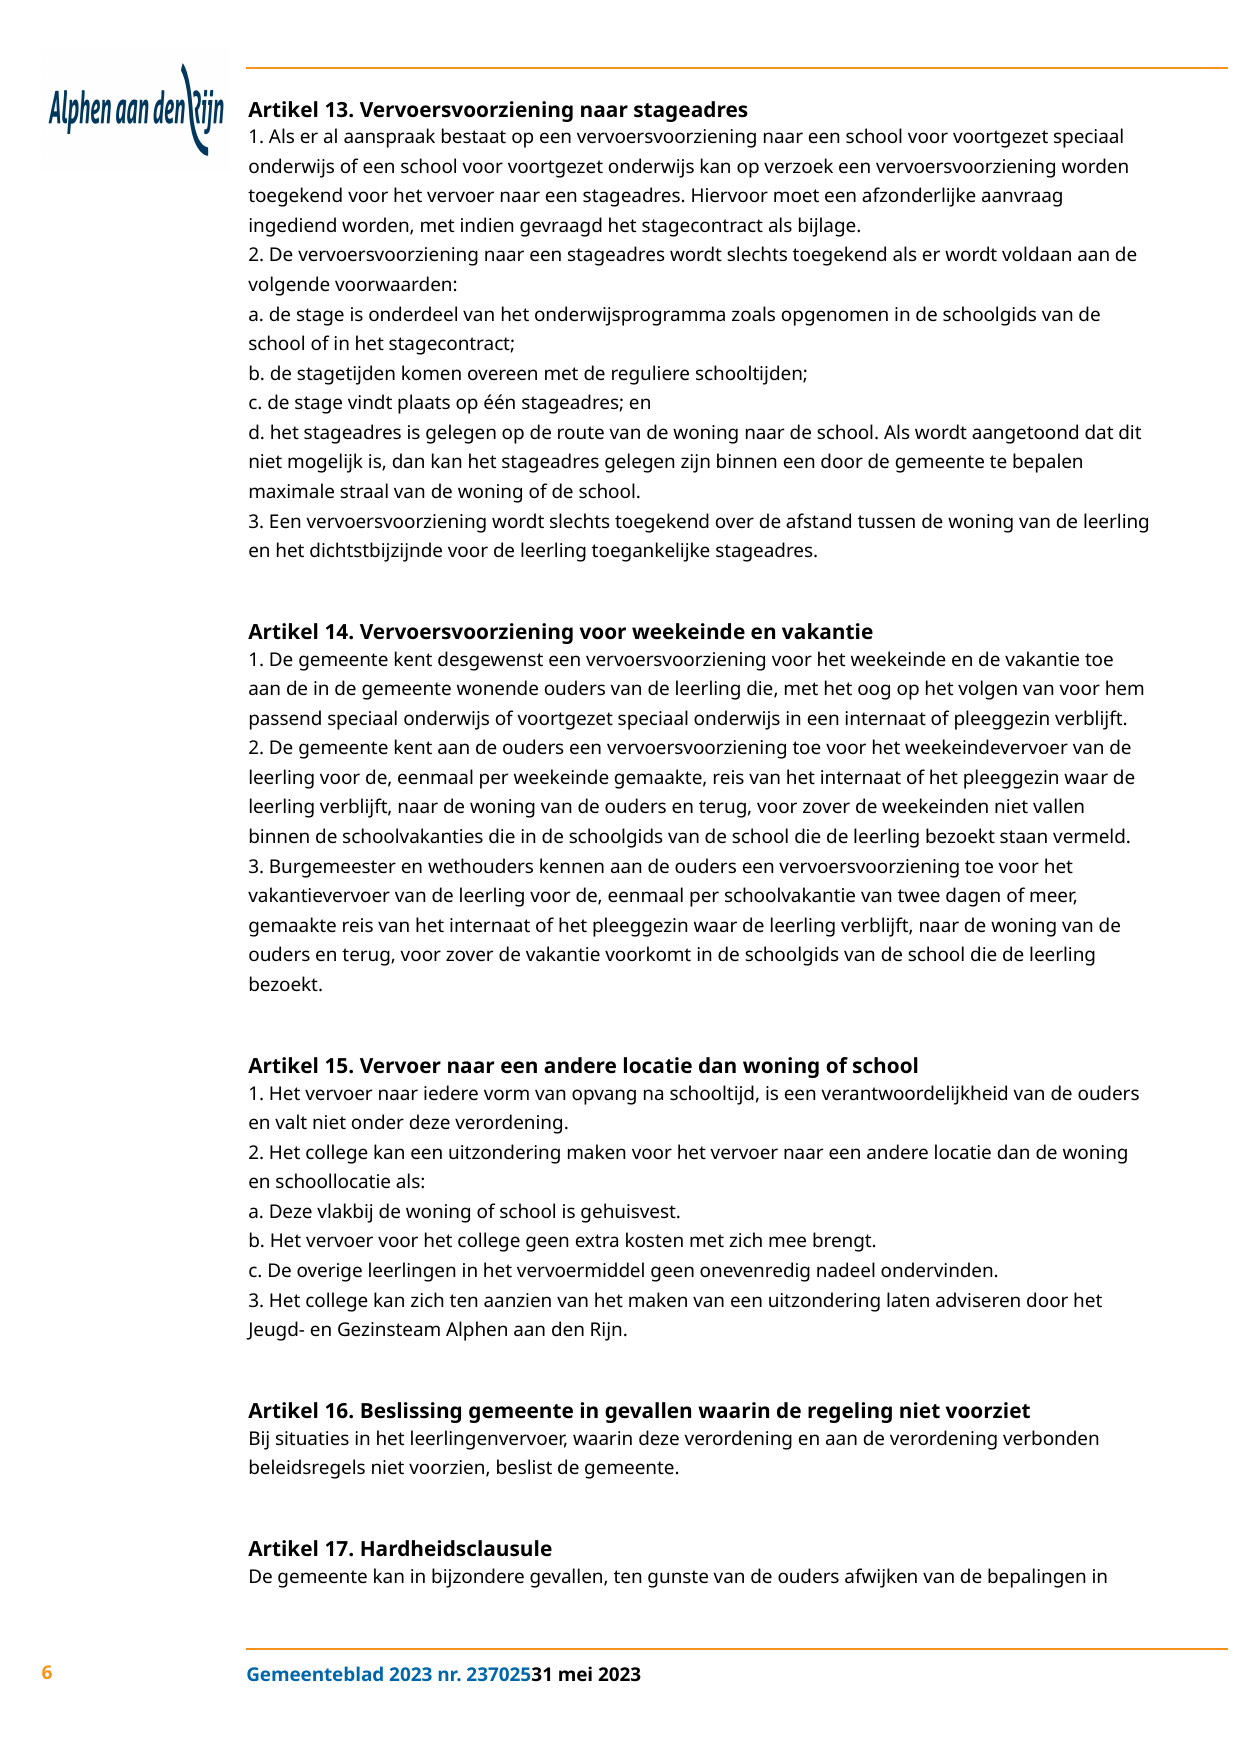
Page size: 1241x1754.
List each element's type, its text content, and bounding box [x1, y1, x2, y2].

text 2. De vervoersvoorziening naar een stageadres wordt slechts toegekend als er wordt voldaan aan de volgende voorwaarden: [248, 242, 1152, 297]
text Bij situaties in het leerlingenvervoer, waarin deze verordening en aan de verordening verbonden beleidsregels niet voorzien, beslist de gemeente. [248, 1425, 1152, 1480]
text 3. Het college kan zich ten aanzien van het maken van een uitzondering laten adviseren door het Jeugd- en Gezinsteam Alphen aan den Rijn. [248, 1287, 1152, 1342]
text Artikel 14. Vervoersvoorziening voor weekeinde en vakantie [248, 617, 1152, 646]
text 1. Het vervoer naar iedere vorm van opvang na schooltijd, is een verantwoordelijkheid van de ouders en valt niet onder deze verordening. [248, 1080, 1152, 1135]
text d. het stageadres is gelegen op de route van de woning naar de school. Als wordt aangetoond dat dit niet mogelijk is, dan kan het stageadres gelegen zijn binnen een door de gemeente te bepalen maximale straal van de woning of de school. [248, 419, 1152, 504]
text 2. Het college kan een uitzondering maken voor het vervoer naar een andere locatie dan de woning en schoollocatie als: [248, 1139, 1152, 1194]
text b. Het vervoer voor het college geen extra kosten met zich mee brengt. [248, 1228, 1152, 1253]
text Artikel 15. Vervoer naar een andere locatie dan woning of school [248, 1051, 1152, 1080]
text Artikel 16. Beslissing gemeente in gevallen waarin de regeling niet voorziet [248, 1396, 1152, 1425]
text b. de stagetijden komen overeen met de reguliere schooltijden; [248, 360, 1152, 386]
text c. de stage vindt plaats op één stageadres; en [248, 389, 1152, 415]
text 3. Burgemeester en wethouders kennen aan de ouders een vervoersvoorziening toe voor het vakantievervoer van de leerling voor de, eenmaal per schoolvakantie van twee dagen of meer, gemaakte reis van het internaat of het pleeggezin waar de leerling verblijft, naar de woning van de ouders en terug, voor zover de vakantie voorkomt in de schoolgids van de school die de leerling bezoekt. [248, 853, 1152, 997]
text a. Deze vlakbij de woning of school is gehuisvest. [248, 1198, 1152, 1224]
text 1. De gemeente kent desgewenst een vervoersvoorziening voor het weekeinde en de vakantie toe aan de in de gemeente wonende ouders van de leerling die, met het oog op het volgen van voor hem passend speciaal onderwijs of voortgezet speciaal onderwijs in een internaat of pleeggezin verblijft. [248, 646, 1152, 731]
text Artikel 17. Hardheidsclausule [248, 1534, 1152, 1563]
text 2. De gemeente kent aan de ouders een vervoersvoorziening toe voor het weekeindevervoer van de leerling voor de, eenmaal per weekeinde gemaakte, reis van het internaat of het pleeggezin waar de leerling verblijft, naar de woning van de ouders en terug, voor zover de weekeinden niet vallen binnen de schoolvakanties die in de schoolgids van de school die de leerling bezoekt staan vermeld. [248, 734, 1152, 849]
text Artikel 13. Vervoersvoorziening naar stageadres [248, 95, 1152, 123]
text De gemeente kan in bijzondere gevallen, ten gunste van de ouders afwijken van de bepalingen in [248, 1563, 1152, 1588]
text a. de stage is onderdeel van het onderwijsprogramma zoals opgenomen in de schoolgids van de school of in het stagecontract; [248, 301, 1152, 356]
text 3. Een vervoersvoorziening wordt slechts toegekend over de afstand tussen de woning van de leerling en het dichtstbijzijnde voor de leerling toegankelijke stageadres. [248, 508, 1152, 563]
picture [41, 47, 231, 172]
text 1. Als er al aanspraak bestaat op een vervoersvoorziening naar een school voor voortgezet speciaal onderwijs of een school voor voortgezet onderwijs kan op verzoek een vervoersvoorziening worden toegekend voor het vervoer naar een stageadres. Hiervoor moet een afzonderlijke aanvraag ingediend worden, met indien gevraagd het stagecontract als bijlage. [248, 123, 1152, 238]
text c. De overige leerlingen in het vervoermiddel geen onevenredig nadeel ondervinden. [248, 1257, 1152, 1283]
